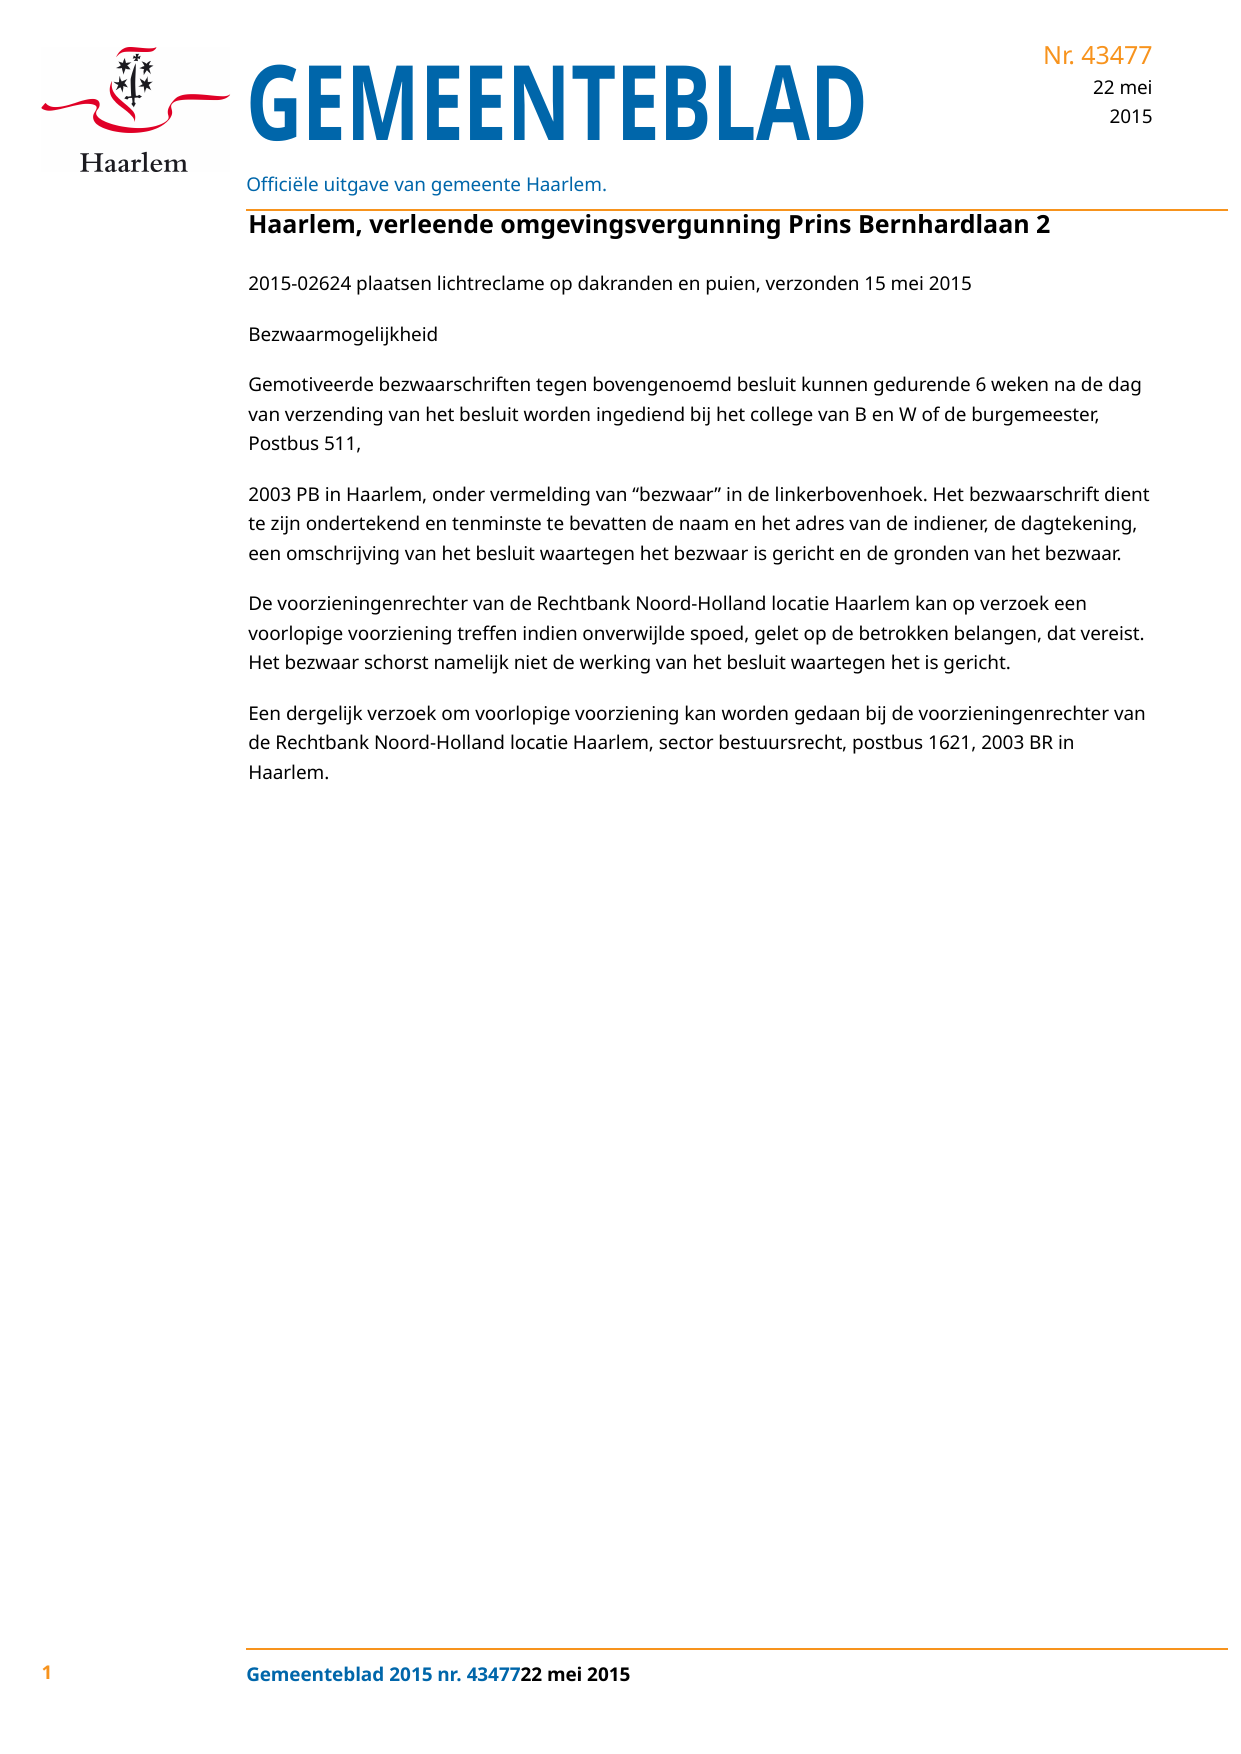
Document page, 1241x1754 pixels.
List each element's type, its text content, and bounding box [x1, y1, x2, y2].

text De voorzieningenrechter van de Rechtbank Noord-Holland locatie Haarlem kan op verzoek een voorlopige voorziening treffen indien onverwijlde spoed, gelet op de betrokken belangen, dat vereist. Het bezwaar schorst namelijk niet de werking van het besluit waartegen het is gericht. [248, 590, 1152, 675]
text 2015-02624 plaatsen lichtreclame op dakranden en puien, verzonden 15 mei 2015 [248, 270, 1152, 296]
text Gemotiveerde bezwaarschriften tegen bovengenoemd besluit kunnen gedurende 6 weken na de dag van verzending van het besluit worden ingediend bij het college van B en W of de burgemeester, Postbus 511, [248, 371, 1152, 456]
text Haarlem, verleende omgevingsvergunning Prins Bernhardlaan 2 [248, 211, 1152, 241]
text 2003 PB in Haarlem, onder vermelding van “bezwaar” in de linkerbovenhoek. Het bezwaarschrift dient te zijn ondertekend en tenminste te bevatten de naam en het adres van de indiener, de dagtekening, een omschrijving van het besluit waartegen het bezwaar is gericht en de gronden van het bezwaar. [248, 481, 1152, 566]
text Bezwaarmogelijkheid [248, 321, 1152, 346]
text Een dergelijk verzoek om voorlopige voorziening kan worden gedaan bij de voorzieningenrechter van de Rechtbank Noord-Holland locatie Haarlem, sector bestuursrecht, postbus 1621, 2003 BR in Haarlem. [248, 700, 1152, 785]
picture [41, 47, 231, 172]
